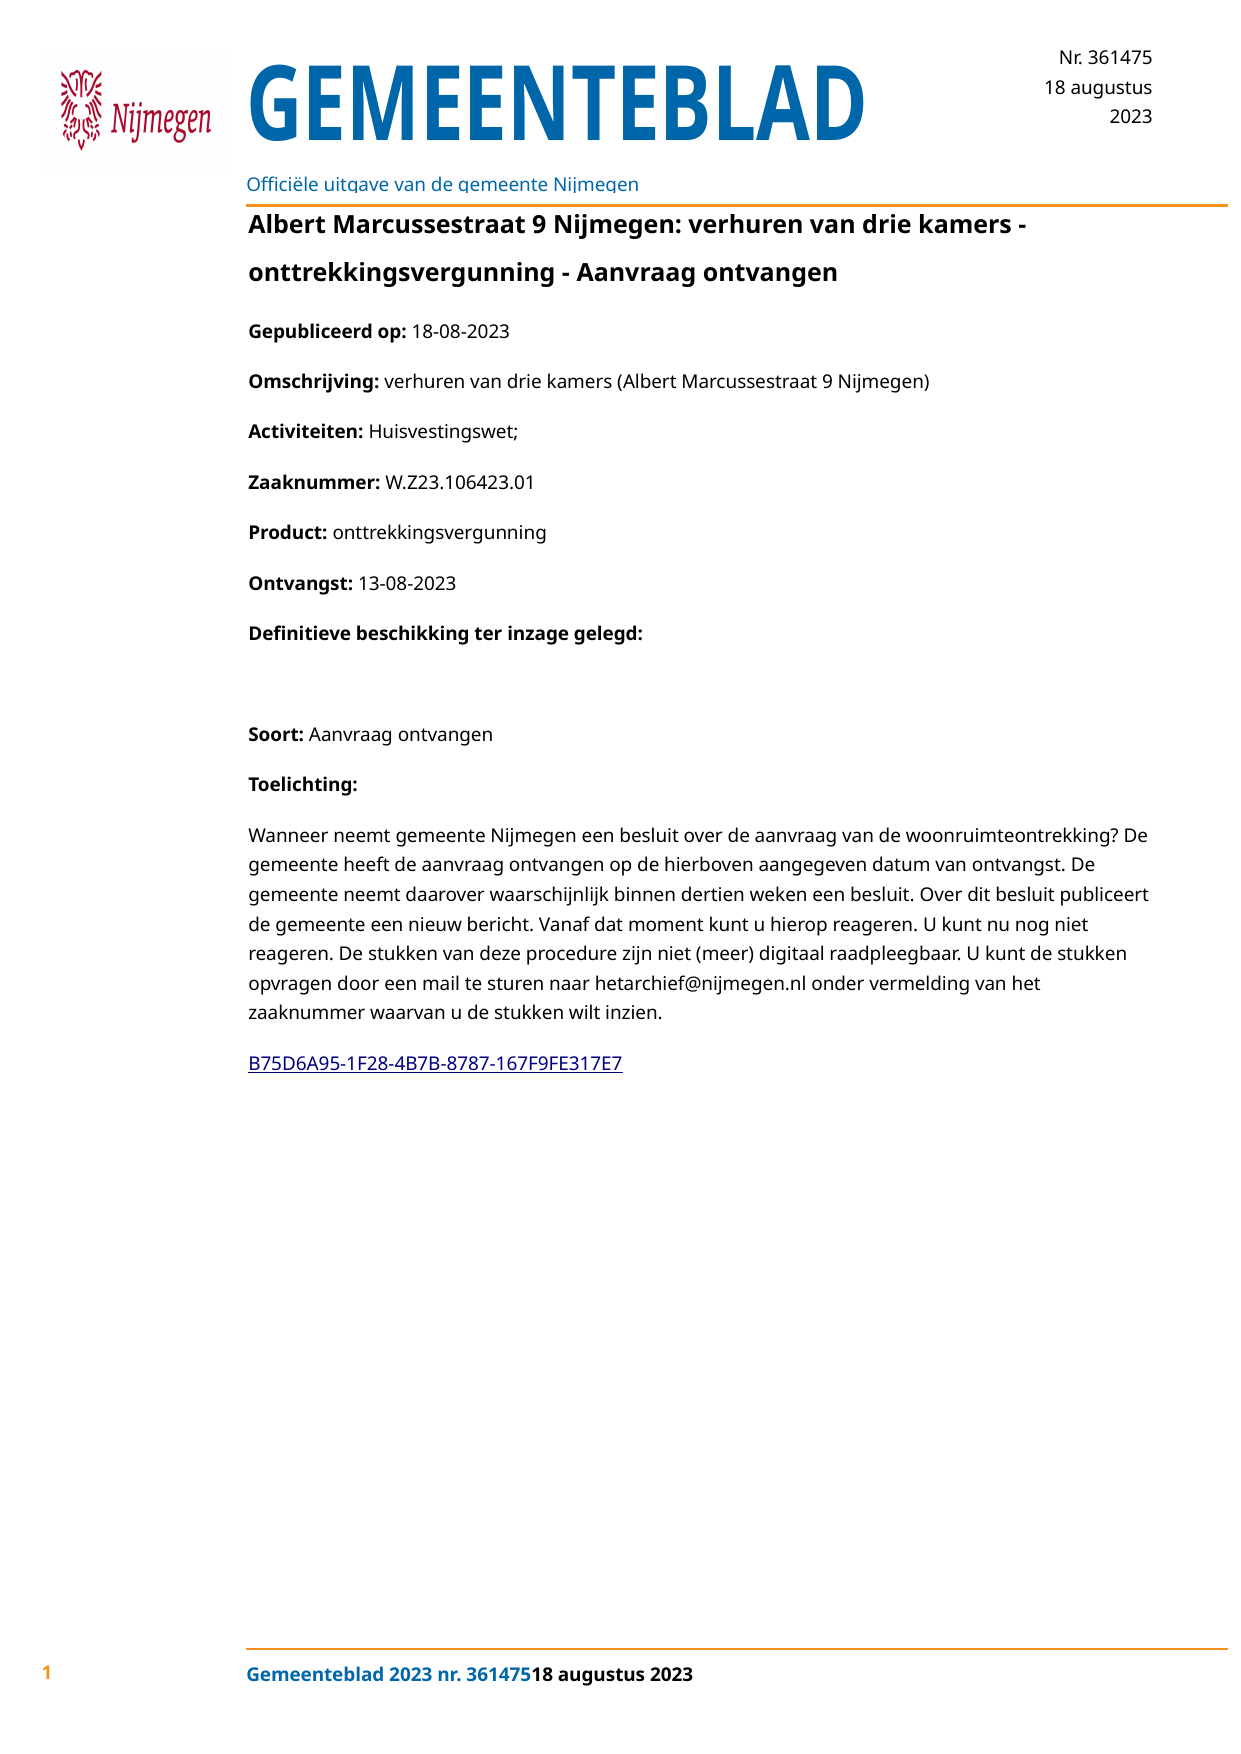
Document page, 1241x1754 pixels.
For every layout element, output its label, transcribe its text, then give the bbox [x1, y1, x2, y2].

text Gepubliceerd op: 18-08-2023 [248, 318, 1152, 344]
text Soort: Aanvraag ontvangen [248, 721, 1152, 747]
text Wanneer neemt gemeente Nijmegen een besluit over de aanvraag van de woonruimteontrekking? De gemeente heeft de aanvraag ontvangen op de hierboven aangegeven datum van ontvangst. De gemeente neemt daarover waarschijnlijk binnen dertien weken een besluit. Over dit besluit publiceert de gemeente een nieuw bericht. Vanaf dat moment kunt u hierop reageren. U kunt nu nog niet reageren. De stukken van deze procedure zijn niet (meer) digitaal raadpleegbaar. U kunt de stukken opvragen door een mail te sturen naar hetarchief@nijmegen.nl onder vermelding van het zaaknummer waarvan u de stukken wilt inzien. [248, 822, 1152, 1025]
text Toelichting: [248, 772, 1152, 797]
text Product: onttrekkingsvergunning [248, 519, 1152, 545]
text Albert Marcussestraat 9 Nijmegen: verhuren van drie kamers - onttrekkingsvergunning - Aanvraag ontvangen [248, 207, 1152, 288]
text Activiteiten: Huisvestingswet; [248, 419, 1152, 444]
text Ontvangst: 13-08-2023 [248, 570, 1152, 596]
text B75D6A95-1F28-4B7B-8787-167F9FE317E7 [248, 1050, 1152, 1076]
text Omschrijving: verhuren van drie kamers (Albert Marcussestraat 9 Nijmegen) [248, 368, 1152, 394]
text Zaaknummer: W.Z23.106423.01 [248, 469, 1152, 495]
text Definitieve beschikking ter inzage gelegd: [248, 620, 1152, 646]
picture [41, 47, 231, 172]
